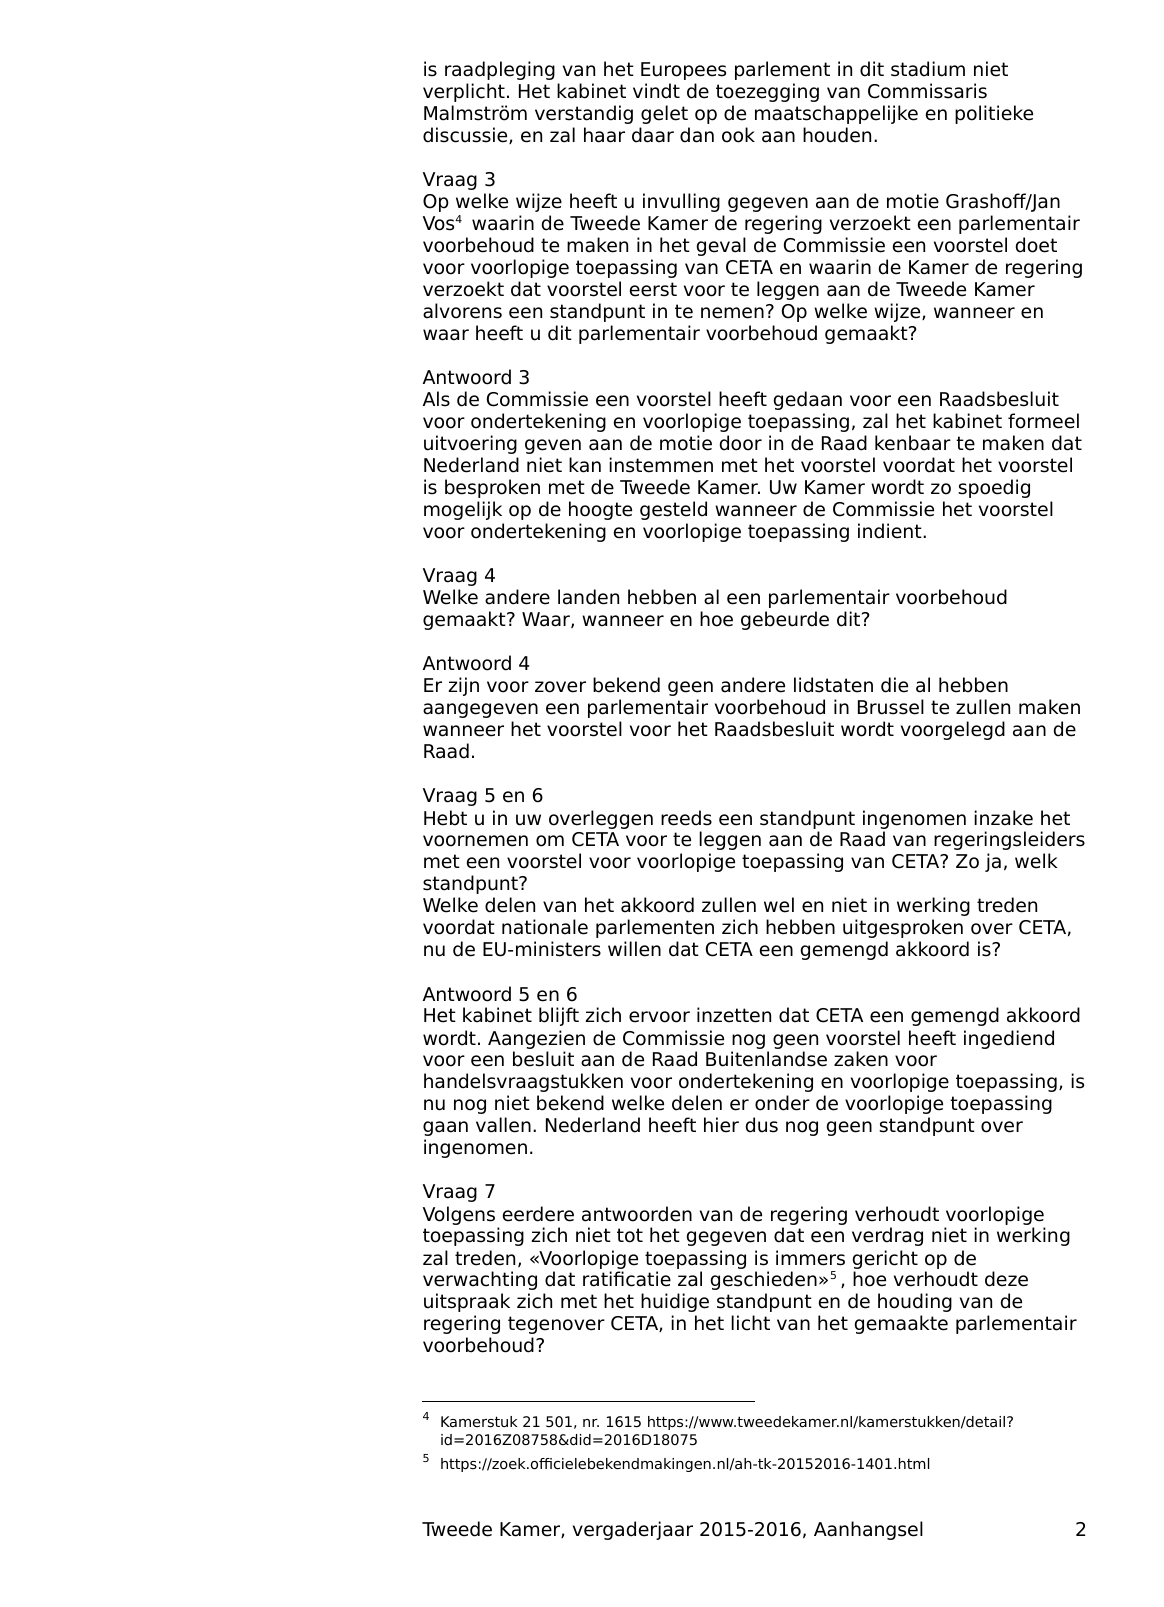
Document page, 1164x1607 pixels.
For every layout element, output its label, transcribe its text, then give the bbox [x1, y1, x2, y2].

text Het kabinet blijft zich ervoor inzetten dat CETA een gemengd akkoord wordt. Aangezien de Commissie nog geen voorstel heeft ingediend voor een besluit aan de Raad Buitenlandse zaken voor handelsvraagstukken voor ondertekening en voorlopige toepassing, is nu nog niet bekend welke delen er onder de voorlopige toepassing gaan vallen. Nederland heeft hier dus nog geen standpunt over ingenomen. [422, 1005, 1087, 1159]
text https://zoek.officielebekendmakingen.nl/ah-tk-20152016-1401.html [422, 1452, 1087, 1474]
text Volgens eerdere antwoorden van de regering verhoudt voorlopige toepassing zich niet tot het gegeven dat een verdrag niet in werking zal treden, «Voorlopige toepassing is immers gericht op de verwachting dat ratificatie zal geschieden», hoe verhoudt deze uitspraak zich met het huidige standpunt en de houding van de regering tegenover CETA, in het licht van het gemaakte parlementair voorbehoud? [422, 1203, 1087, 1357]
text Vraag 4 [422, 565, 1087, 587]
text Antwoord 4 [422, 653, 1087, 675]
text Op welke wijze heeft u invulling gegeven aan de motie Grashoff/Jan Vos waarin de Tweede Kamer de regering verzoekt een parlementair voorbehoud te maken in het geval de Commissie een voorstel doet voor voorlopige toepassing van CETA en waarin de Kamer de regering verzoekt dat voorstel eerst voor te leggen aan de Tweede Kamer alvorens een standpunt in te nemen? Op welke wijze, wanneer en waar heeft u dit parlementair voorbehoud gemaakt? [422, 191, 1087, 345]
text Vraag 5 en 6 [422, 785, 1087, 807]
text Welke andere landen hebben al een parlementair voorbehoud gemaakt? Waar, wanneer en hoe gebeurde dit? [422, 587, 1087, 631]
text Welke delen van het akkoord zullen wel en niet in werking treden voordat nationale parlementen zich hebben uitgesproken over CETA, nu de EU-ministers willen dat CETA een gemengd akkoord is? [422, 895, 1087, 961]
text is raadpleging van het Europees parlement in dit stadium niet verplicht. Het kabinet vindt de toezegging van Commissaris Malmström verstandig gelet op de maatschappelijke en politieke discussie, en zal haar daar dan ook aan houden. [422, 59, 1087, 147]
text Antwoord 5 en 6 [422, 983, 1087, 1005]
text Antwoord 3 [422, 367, 1087, 389]
text Vraag 3 [422, 169, 1087, 191]
text Er zijn voor zover bekend geen andere lidstaten die al hebben aangegeven een parlementair voorbehoud in Brussel te zullen maken wanneer het voorstel voor het Raadsbesluit wordt voorgelegd aan de Raad. [422, 675, 1087, 763]
text Vraag 7 [422, 1181, 1087, 1203]
text Kamerstuk 21 501, nr. 1615 https://www.tweedekamer.nl/kamerstukken/detail?id=2016Z08758&did=2016D18075 [422, 1410, 1087, 1449]
text Hebt u in uw overleggen reeds een standpunt ingenomen inzake het voornemen om CETA voor te leggen aan de Raad van regeringsleiders met een voorstel voor voorlopige toepassing van CETA? Zo ja, welk standpunt? [422, 807, 1087, 895]
text Als de Commissie een voorstel heeft gedaan voor een Raadsbesluit voor ondertekening en voorlopige toepassing, zal het kabinet formeel uitvoering geven aan de motie door in de Raad kenbaar te maken dat Nederland niet kan instemmen met het voorstel voordat het voorstel is besproken met de Tweede Kamer. Uw Kamer wordt zo spoedig mogelijk op de hoogte gesteld wanneer de Commissie het voorstel voor ondertekening en voorlopige toepassing indient. [422, 389, 1087, 543]
